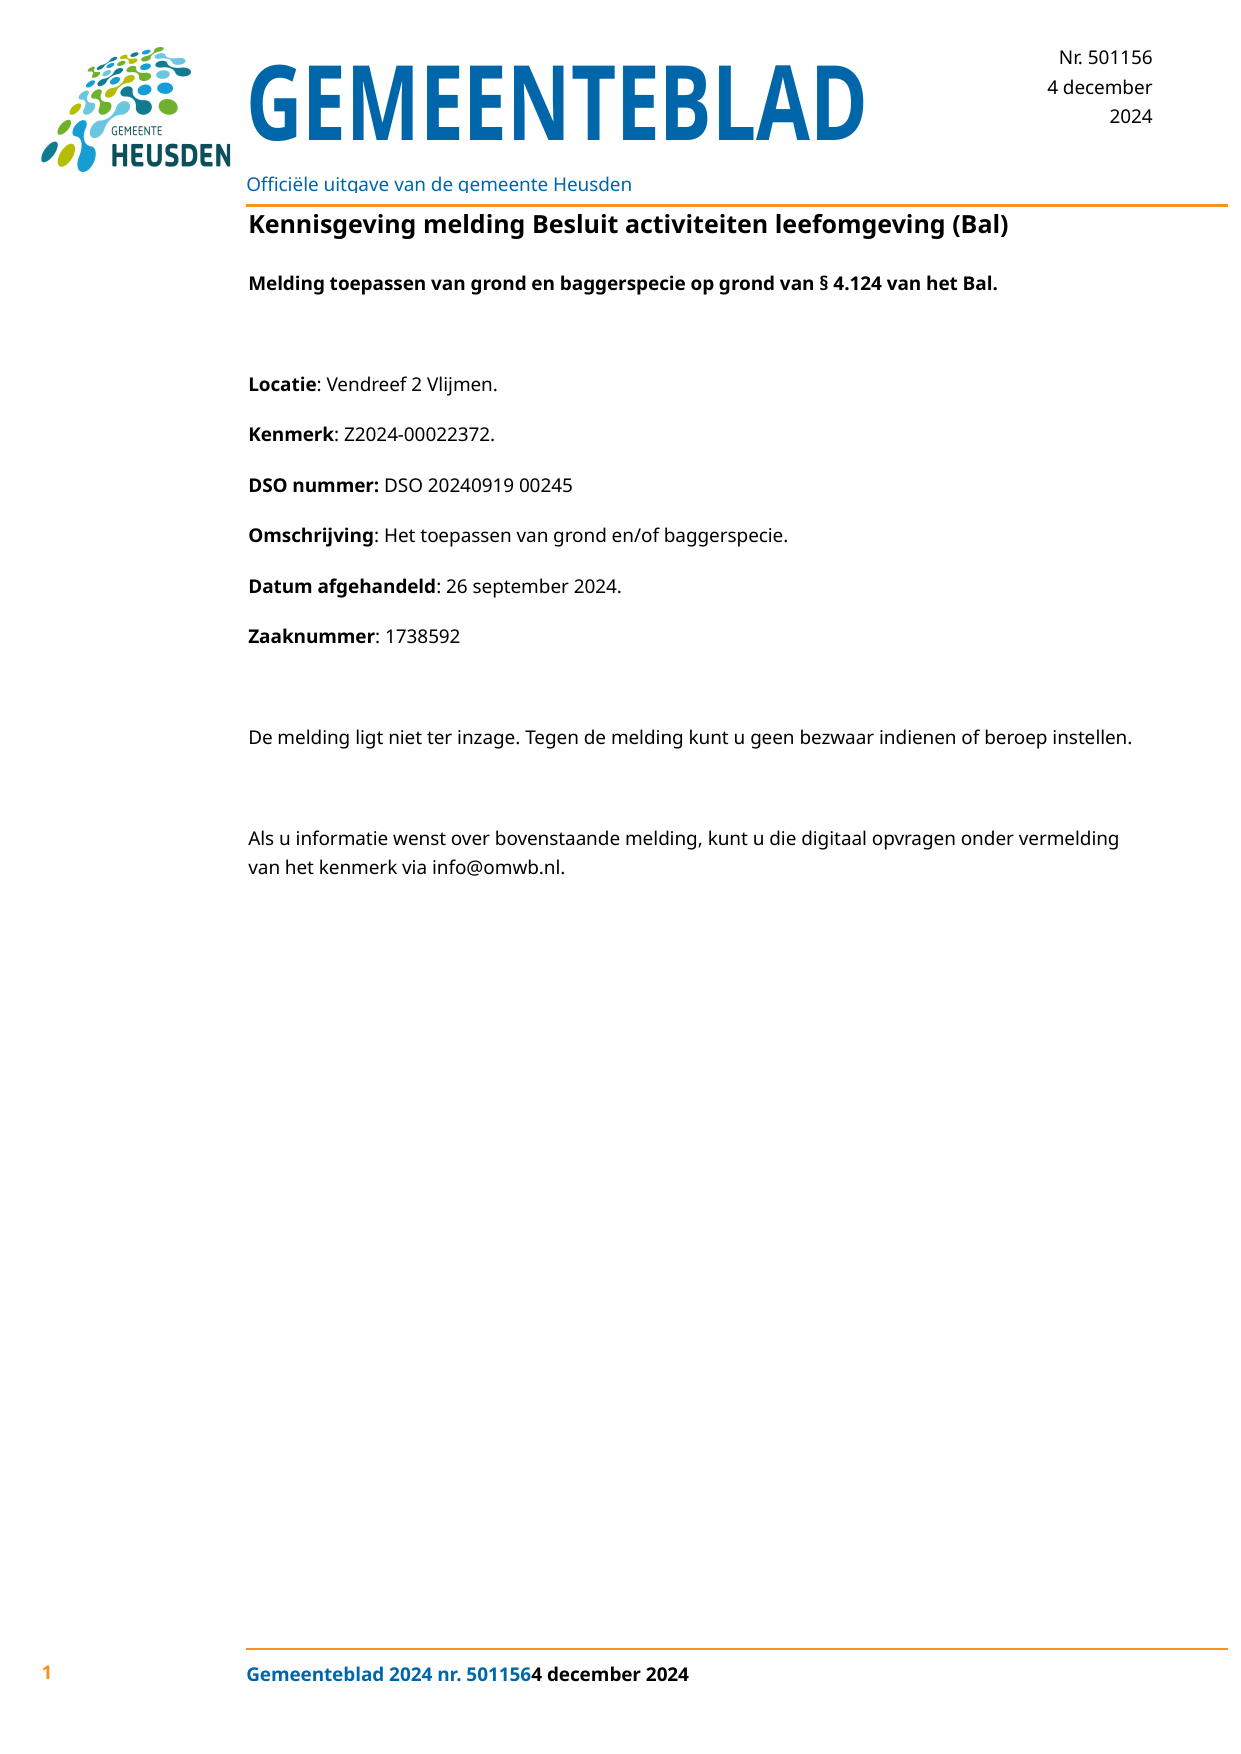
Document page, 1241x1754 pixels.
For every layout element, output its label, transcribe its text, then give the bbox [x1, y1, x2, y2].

text DSO nummer: DSO 20240919 00245 [248, 472, 1152, 498]
text Als u informatie wenst over bovenstaande melding, kunt u die digitaal opvragen onder vermelding van het kenmerk via info@omwb.nl. [248, 825, 1152, 880]
text Zaaknummer: 1738592 [248, 623, 1152, 649]
text Kennisgeving melding Besluit activiteiten leefomgeving (Bal) [248, 207, 1152, 241]
text Melding toepassen van grond en baggerspecie op grond van § 4.124 van het Bal. [248, 270, 1152, 296]
text Datum afgehandeld: 26 september 2024. [248, 573, 1152, 598]
picture [41, 47, 231, 172]
text Kenmerk: Z2024-00022372. [248, 422, 1152, 447]
text De melding ligt niet ter inzage. Tegen de melding kunt u geen bezwaar indienen of beroep instellen. [248, 724, 1152, 750]
text Locatie: Vendreef 2 Vlijmen. [248, 371, 1152, 397]
text Omschrijving: Het toepassen van grond en/of baggerspecie. [248, 522, 1152, 548]
